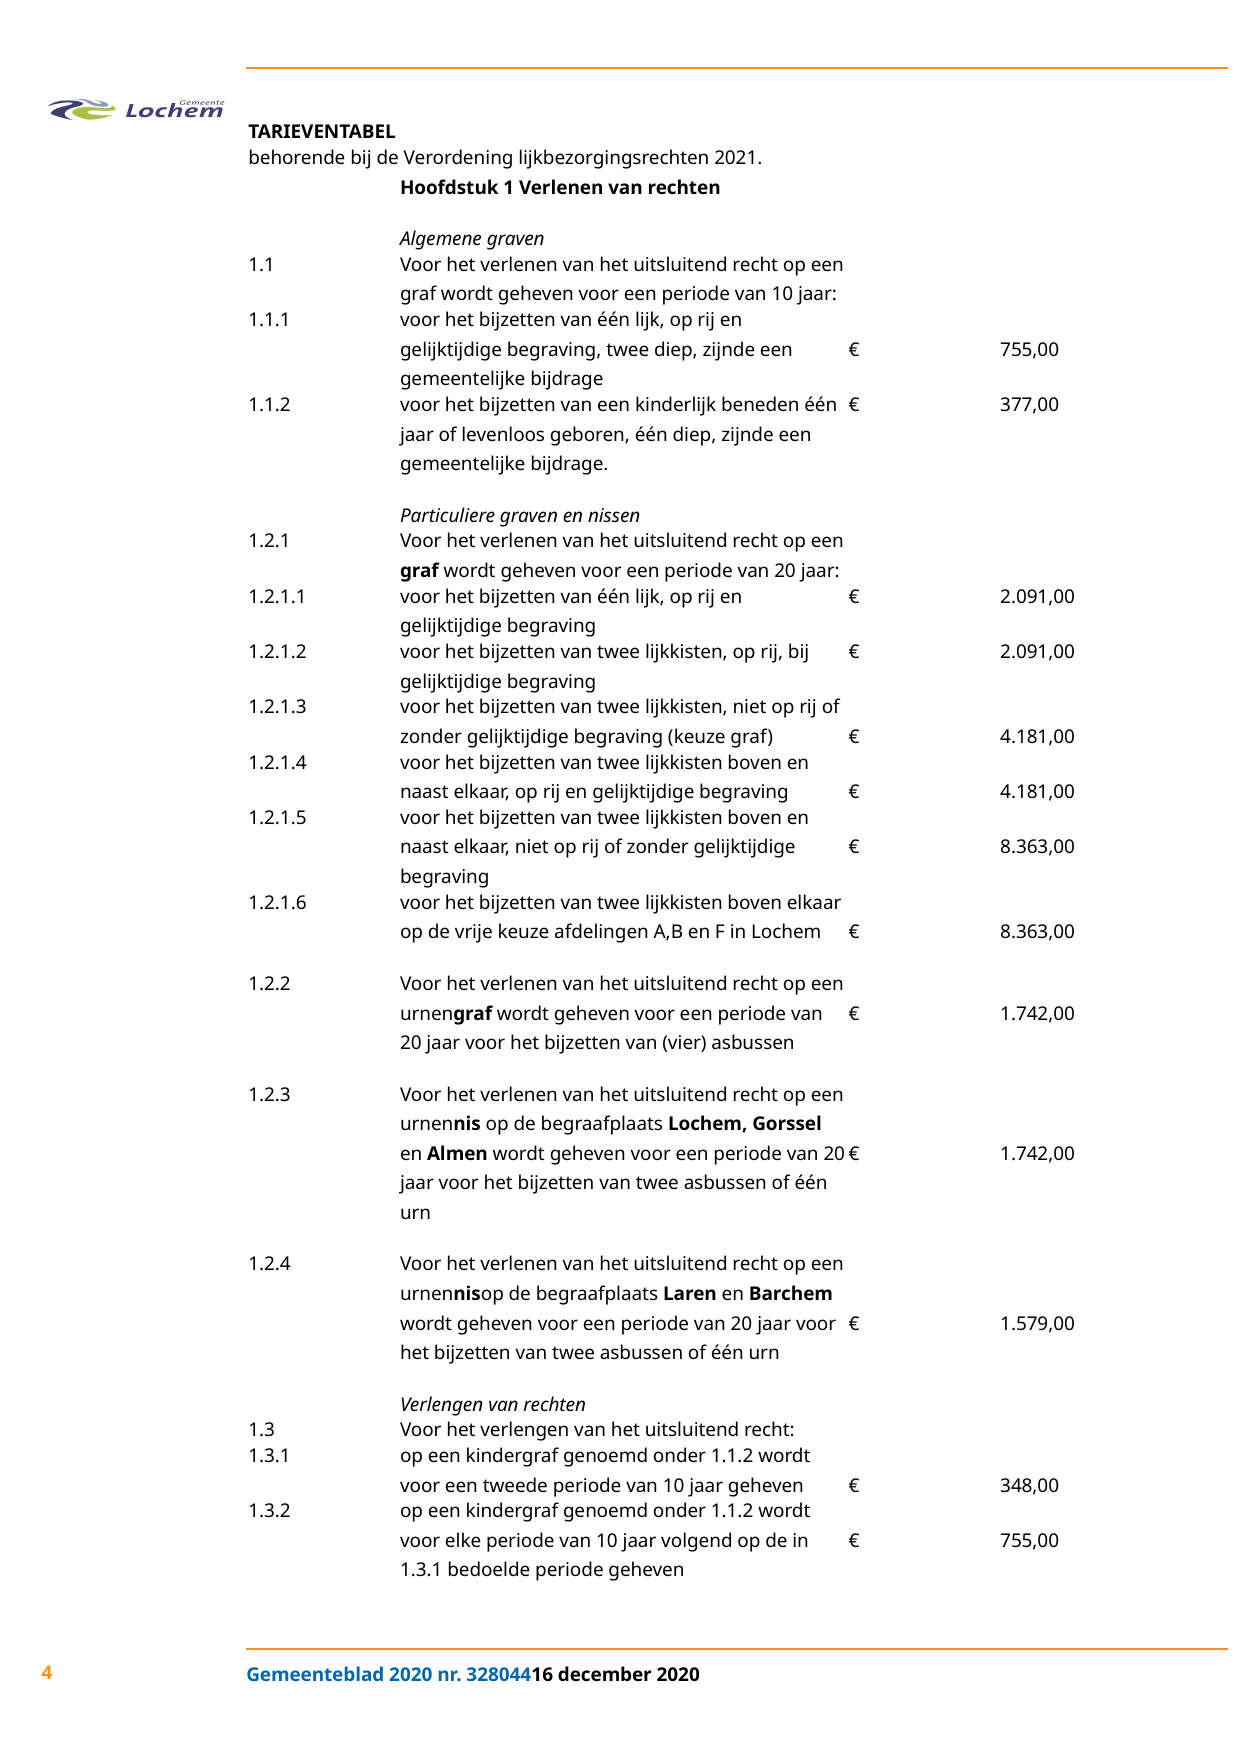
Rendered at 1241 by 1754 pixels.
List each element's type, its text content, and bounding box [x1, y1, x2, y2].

table_cell [1000, 1583, 1152, 1608]
table_cell 1.2.1 [248, 528, 400, 583]
table_cell [400, 1055, 848, 1081]
text TARIEVENTABEL [248, 116, 1152, 144]
table_cell 1.1 [248, 251, 400, 306]
table_cell 1.2.1.2 [248, 638, 400, 693]
table_cell [848, 528, 1000, 583]
table_cell 1.742,00 [1000, 970, 1152, 1055]
table_cell Voor het verlenen van het uitsluitend recht op een graf wordt geheven voor een periode van 20 jaar: [400, 528, 848, 583]
table_cell Voor het verlenen van het uitsluitend recht op een urnennis op de begraafplaats Lochem, Gorssel en Almen wordt geheven voor een periode van 20 jaar voor het bijzetten van twee asbussen of één urn [400, 1081, 848, 1225]
table_cell voor het bijzetten van twee lijkkisten, op rij, bij gelijktijdige begraving [400, 638, 848, 693]
table_cell [1000, 200, 1152, 225]
table_cell 8.363,00 [1000, 889, 1152, 944]
table_cell [848, 476, 1000, 502]
table_cell voor het bijzetten van twee lijkkisten, niet op rij of zonder gelijktijdige begraving (keuze graf) [400, 694, 848, 749]
table_cell [848, 944, 1000, 970]
table_cell 8.363,00 [1000, 804, 1152, 889]
table_cell voor het bijzetten van twee lijkkisten boven en naast elkaar, op rij en gelijktijdige begraving [400, 749, 848, 804]
table_cell voor het bijzetten van twee lijkkisten boven elkaar op de vrije keuze afdelingen A,B en F in Lochem [400, 889, 848, 944]
table_cell [248, 1583, 400, 1608]
table_cell € [848, 306, 1000, 391]
table_cell 1.1.1 [248, 306, 400, 391]
table_cell 1.2.3 [248, 1081, 400, 1225]
table_cell [248, 1055, 400, 1081]
table_cell 755,00 [1000, 1498, 1152, 1582]
table_cell [1000, 528, 1152, 583]
table_cell 1.3 [248, 1416, 400, 1442]
table_cell 1.2.4 [248, 1251, 400, 1365]
table_cell 4.181,00 [1000, 694, 1152, 749]
table_cell 377,00 [1000, 391, 1152, 476]
table_cell 2.091,00 [1000, 583, 1152, 638]
table_cell [1000, 476, 1152, 502]
table_cell € [848, 638, 1000, 693]
table_cell Particuliere graven en nissen [400, 502, 848, 528]
table_cell 348,00 [1000, 1442, 1152, 1497]
table_cell 2.091,00 [1000, 638, 1152, 693]
table_cell voor het bijzetten van twee lijkkisten boven en naast elkaar, niet op rij of zonder gelijktijdige begraving [400, 804, 848, 889]
table_cell [400, 1583, 848, 1608]
table_cell 1.2.1.5 [248, 804, 400, 889]
table_cell op een kindergraf genoemd onder 1.1.2 wordt voor elke periode van 10 jaar volgend op de in 1.3.1 bedoelde periode geheven [400, 1498, 848, 1582]
table_cell [848, 1225, 1000, 1251]
table_cell 1.2.1.4 [248, 749, 400, 804]
table_cell 1.2.2 [248, 970, 400, 1055]
table_cell op een kindergraf genoemd onder 1.1.2 wordt voor een tweede periode van 10 jaar geheven [400, 1442, 848, 1497]
table_cell Voor het verlenen van het uitsluitend recht op een urnennisop de begraafplaats Laren en Barchem wordt geheven voor een periode van 20 jaar voor het bijzetten van twee asbussen of één urn [400, 1251, 848, 1365]
table_cell [1000, 225, 1152, 251]
table_cell Algemene graven [400, 225, 848, 251]
table_cell € [848, 1442, 1000, 1497]
table_cell [1000, 1391, 1152, 1416]
table_cell Voor het verlengen van het uitsluitend recht: [400, 1416, 848, 1442]
table_cell [400, 476, 848, 502]
table_header [1000, 174, 1152, 199]
table_cell voor het bijzetten van een kinderlijk beneden één jaar of levenloos geboren, één diep, zijnde een gemeentelijke bijdrage. [400, 391, 848, 476]
table_cell 755,00 [1000, 306, 1152, 391]
table_cell [848, 225, 1000, 251]
table_cell [1000, 502, 1152, 528]
table_cell € [848, 804, 1000, 889]
table_cell [400, 200, 848, 225]
table_cell [1000, 1225, 1152, 1251]
table_cell € [848, 1081, 1000, 1225]
table_cell € [848, 391, 1000, 476]
table_cell [1000, 1055, 1152, 1081]
table_cell [848, 1416, 1000, 1442]
table_cell [248, 1365, 400, 1391]
table_cell € [848, 694, 1000, 749]
table_cell 1.3.2 [248, 1498, 400, 1582]
table_cell [400, 1365, 848, 1391]
table_cell [400, 944, 848, 970]
table_cell [248, 200, 400, 225]
table_cell [400, 1225, 848, 1251]
table_cell [1000, 1416, 1152, 1442]
table_cell 1.2.1.1 [248, 583, 400, 638]
table_cell € [848, 1251, 1000, 1365]
table_cell voor het bijzetten van één lijk, op rij en gelijktijdige begraving [400, 583, 848, 638]
table_cell [1000, 1365, 1152, 1391]
table_cell [1000, 944, 1152, 970]
table_cell Verlengen van rechten [400, 1391, 848, 1416]
table_cell [848, 1583, 1000, 1608]
table_cell [248, 944, 400, 970]
table_cell 1.742,00 [1000, 1081, 1152, 1225]
table_cell [1000, 251, 1152, 306]
table_cell voor het bijzetten van één lijk, op rij en gelijktijdige begraving, twee diep, zijnde een gemeentelijke bijdrage [400, 306, 848, 391]
table_cell € [848, 583, 1000, 638]
table_header [248, 174, 400, 199]
table_cell 1.2.1.3 [248, 694, 400, 749]
table_cell [848, 251, 1000, 306]
table_cell [848, 1365, 1000, 1391]
table_cell [848, 1055, 1000, 1081]
table_cell [248, 1391, 400, 1416]
table_cell [848, 1391, 1000, 1416]
table_cell Voor het verlenen van het uitsluitend recht op een graf wordt geheven voor een periode van 10 jaar: [400, 251, 848, 306]
table_cell 1.2.1.6 [248, 889, 400, 944]
table_cell [848, 502, 1000, 528]
text behorende bij de Verordening lijkbezorgingsrechten 2021. [248, 144, 1152, 170]
table_cell [248, 1225, 400, 1251]
table_header [848, 174, 1000, 199]
table_header Hoofdstuk 1 Verlenen van rechten [400, 174, 848, 199]
table_cell € [848, 1498, 1000, 1582]
table_cell Voor het verlenen van het uitsluitend recht op een urnengraf wordt geheven voor een periode van 20 jaar voor het bijzetten van (vier) asbussen [400, 970, 848, 1055]
picture [41, 47, 231, 172]
table_cell [248, 225, 400, 251]
table_cell [248, 476, 400, 502]
table_cell 1.3.1 [248, 1442, 400, 1497]
table_cell € [848, 749, 1000, 804]
table_cell € [848, 889, 1000, 944]
table_cell [248, 502, 400, 528]
table_cell € [848, 970, 1000, 1055]
table_cell 4.181,00 [1000, 749, 1152, 804]
table_cell 1.1.2 [248, 391, 400, 476]
table_cell 1.579,00 [1000, 1251, 1152, 1365]
table_cell [848, 200, 1000, 225]
